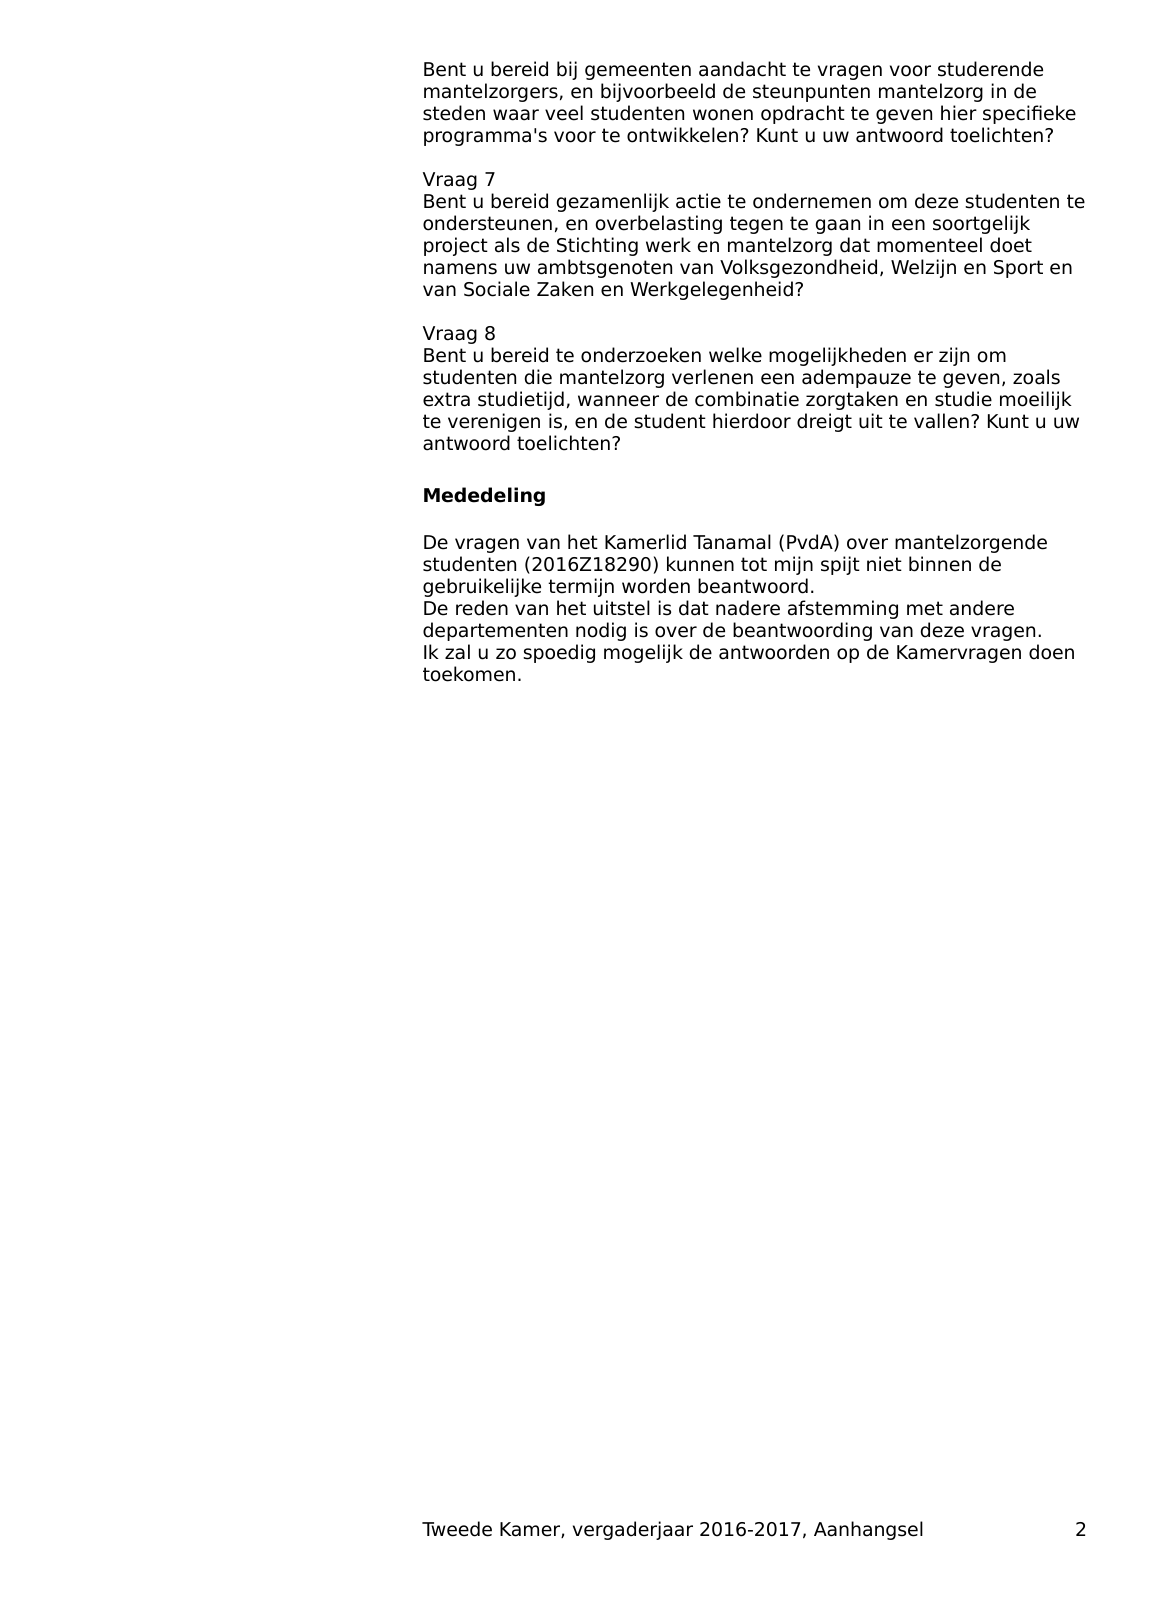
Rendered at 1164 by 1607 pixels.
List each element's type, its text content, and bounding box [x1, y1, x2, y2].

text Ik zal u zo spoedig mogelijk de antwoorden op de Kamervragen doen toekomen. [422, 642, 1087, 686]
text De reden van het uitstel is dat nadere afstemming met andere departementen nodig is over de beantwoording van deze vragen. [422, 598, 1087, 642]
text Bent u bereid gezamenlijk actie te ondernemen om deze studenten te ondersteunen, en overbelasting tegen te gaan in een soortgelijk project als de Stichting werk en mantelzorg dat momenteel doet namens uw ambtsgenoten van Volksgezondheid, Welzijn en Sport en van Sociale Zaken en Werkgelegenheid? [422, 191, 1087, 301]
text Vraag 8 [422, 323, 1087, 345]
text Bent u bereid bij gemeenten aandacht te vragen voor studerende mantelzorgers, en bijvoorbeeld de steunpunten mantelzorg in de steden waar veel studenten wonen opdracht te geven hier specifieke programma's voor te ontwikkelen? Kunt u uw antwoord toelichten? [422, 59, 1087, 147]
text Vraag 7 [422, 169, 1087, 191]
text Bent u bereid te onderzoeken welke mogelijkheden er zijn om studenten die mantelzorg verlenen een adempauze te geven, zoals extra studietijd, wanneer de combinatie zorgtaken en studie moeilijk te verenigen is, en de student hierdoor dreigt uit te vallen? Kunt u uw antwoord toelichten? [422, 345, 1087, 455]
text De vragen van het Kamerlid Tanamal (PvdA) over mantelzorgende studenten (2016Z18290) kunnen tot mijn spijt niet binnen de gebruikelijke termijn worden beantwoord. [422, 532, 1087, 598]
subtitle Mededeling [422, 485, 1087, 507]
